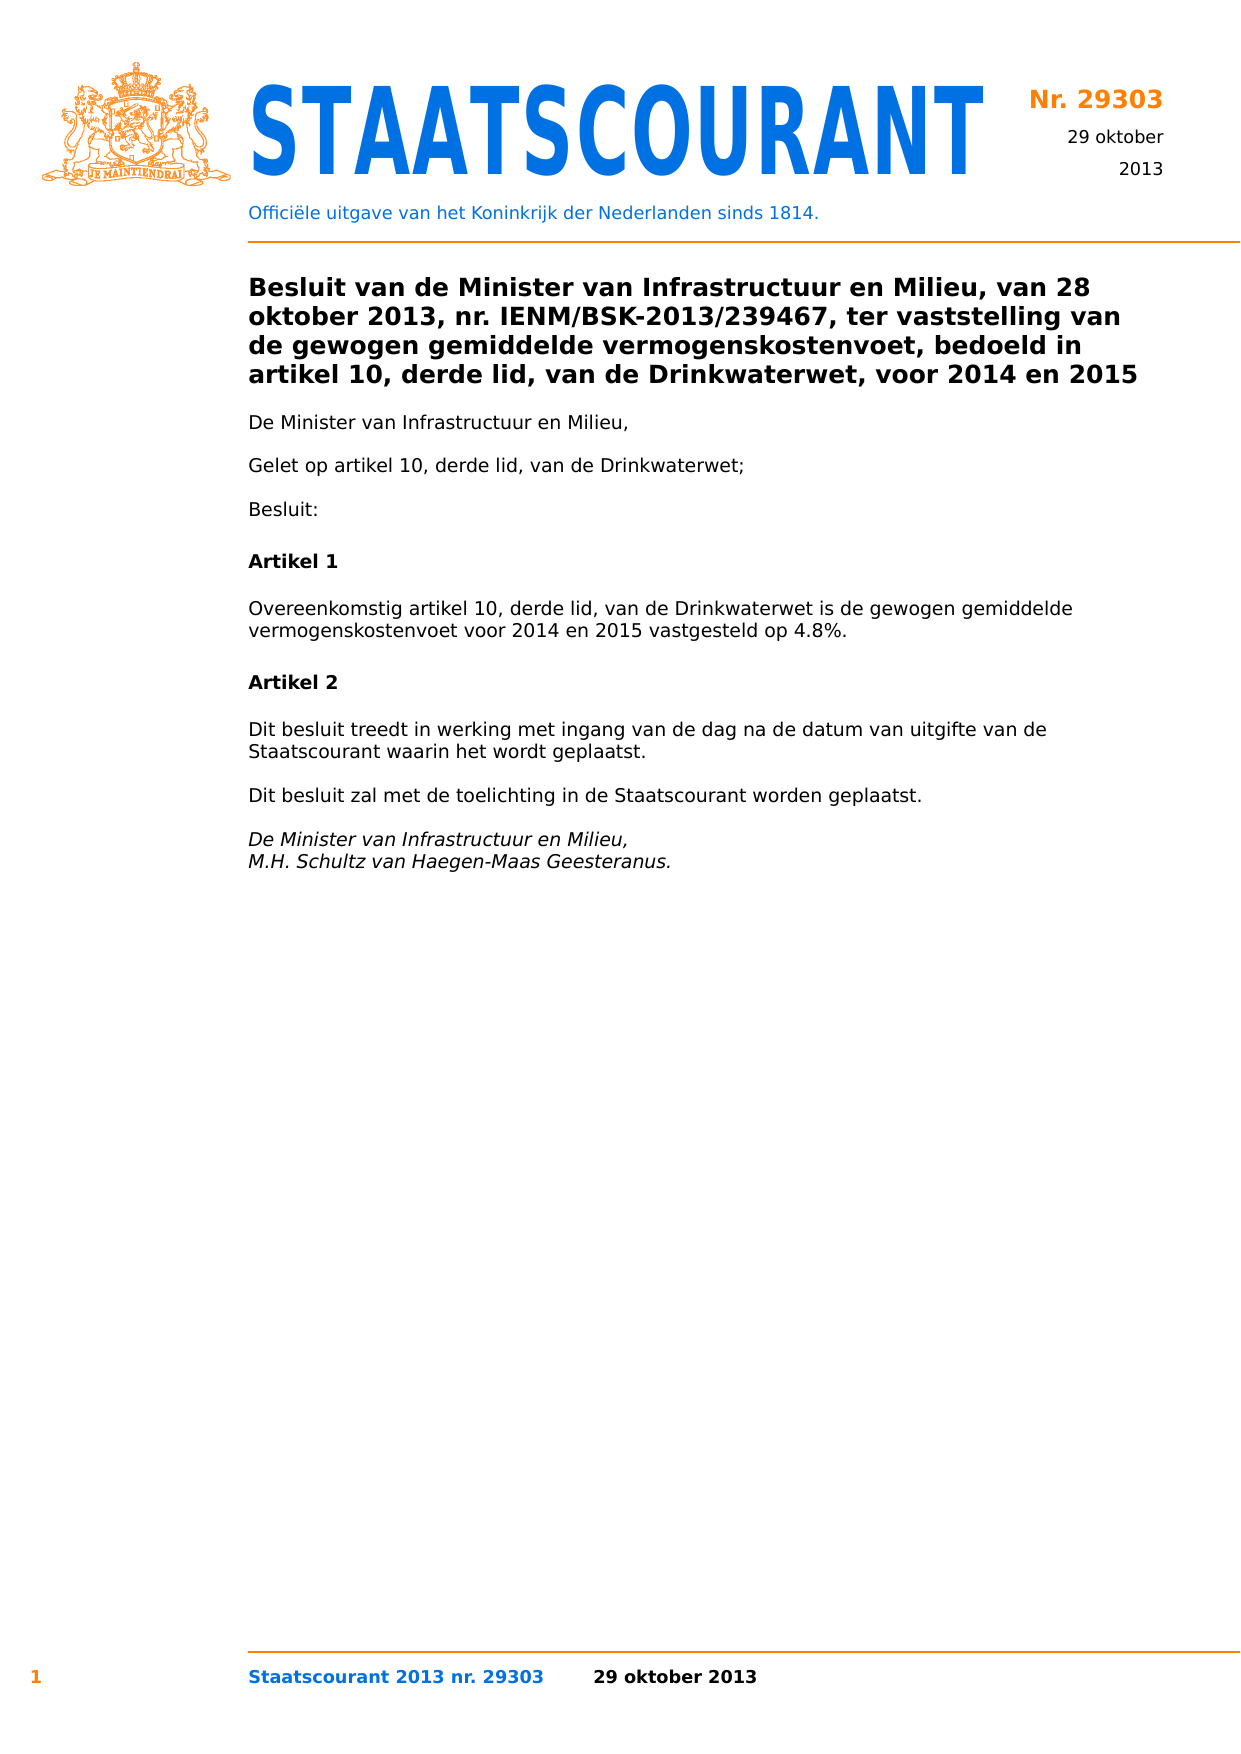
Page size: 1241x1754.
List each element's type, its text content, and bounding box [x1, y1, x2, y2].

text De Minister van Infrastructuur en Milieu, M.H. Schultz van Haegen-Maas Geesteranus. [248, 829, 1163, 873]
table_cell Officiële uitgave van het Koninkrijk der Nederlanden sinds 1814. [248, 203, 1240, 241]
text Dit besluit treedt in werking met ingang van de dag na de datum van uitgifte van de Staatscourant waarin het wordt geplaatst. [248, 719, 1163, 763]
table_cell 2013 [998, 153, 1240, 203]
subtitle Besluit van de Minister van Infrastructuur en Milieu, van 28 oktober 2013, nr. IENM/BSK-2013/239467, ter vaststelling van de gewogen gemiddelde vermogenskostenvoet, bedoeld in artikel 10, derde lid, van de Drinkwaterwet, voor 2014 en 2015 [248, 273, 1163, 390]
text De Minister van Infrastructuur en Milieu, [248, 412, 1163, 433]
subtitle Artikel 1 [248, 551, 1163, 573]
text Overeenkomstig artikel 10, derde lid, van de Drinkwaterwet is de gewogen gemiddelde vermogenskostenvoet voor 2014 en 2015 vastgesteld op 4.8%. [248, 598, 1163, 642]
table_header [25, 62, 248, 241]
subtitle Artikel 2 [248, 672, 1163, 694]
picture [41, 62, 231, 186]
table_cell 29 oktober [998, 121, 1240, 153]
table_header Nr. 29303 [998, 62, 1240, 121]
table_header STAATSCOURANT [248, 62, 998, 203]
text Besluit: [248, 499, 1163, 521]
text Dit besluit zal met de toelichting in de Staatscourant worden geplaatst. [248, 785, 1163, 807]
text Gelet op artikel 10, derde lid, van de Drinkwaterwet; [248, 455, 1163, 477]
